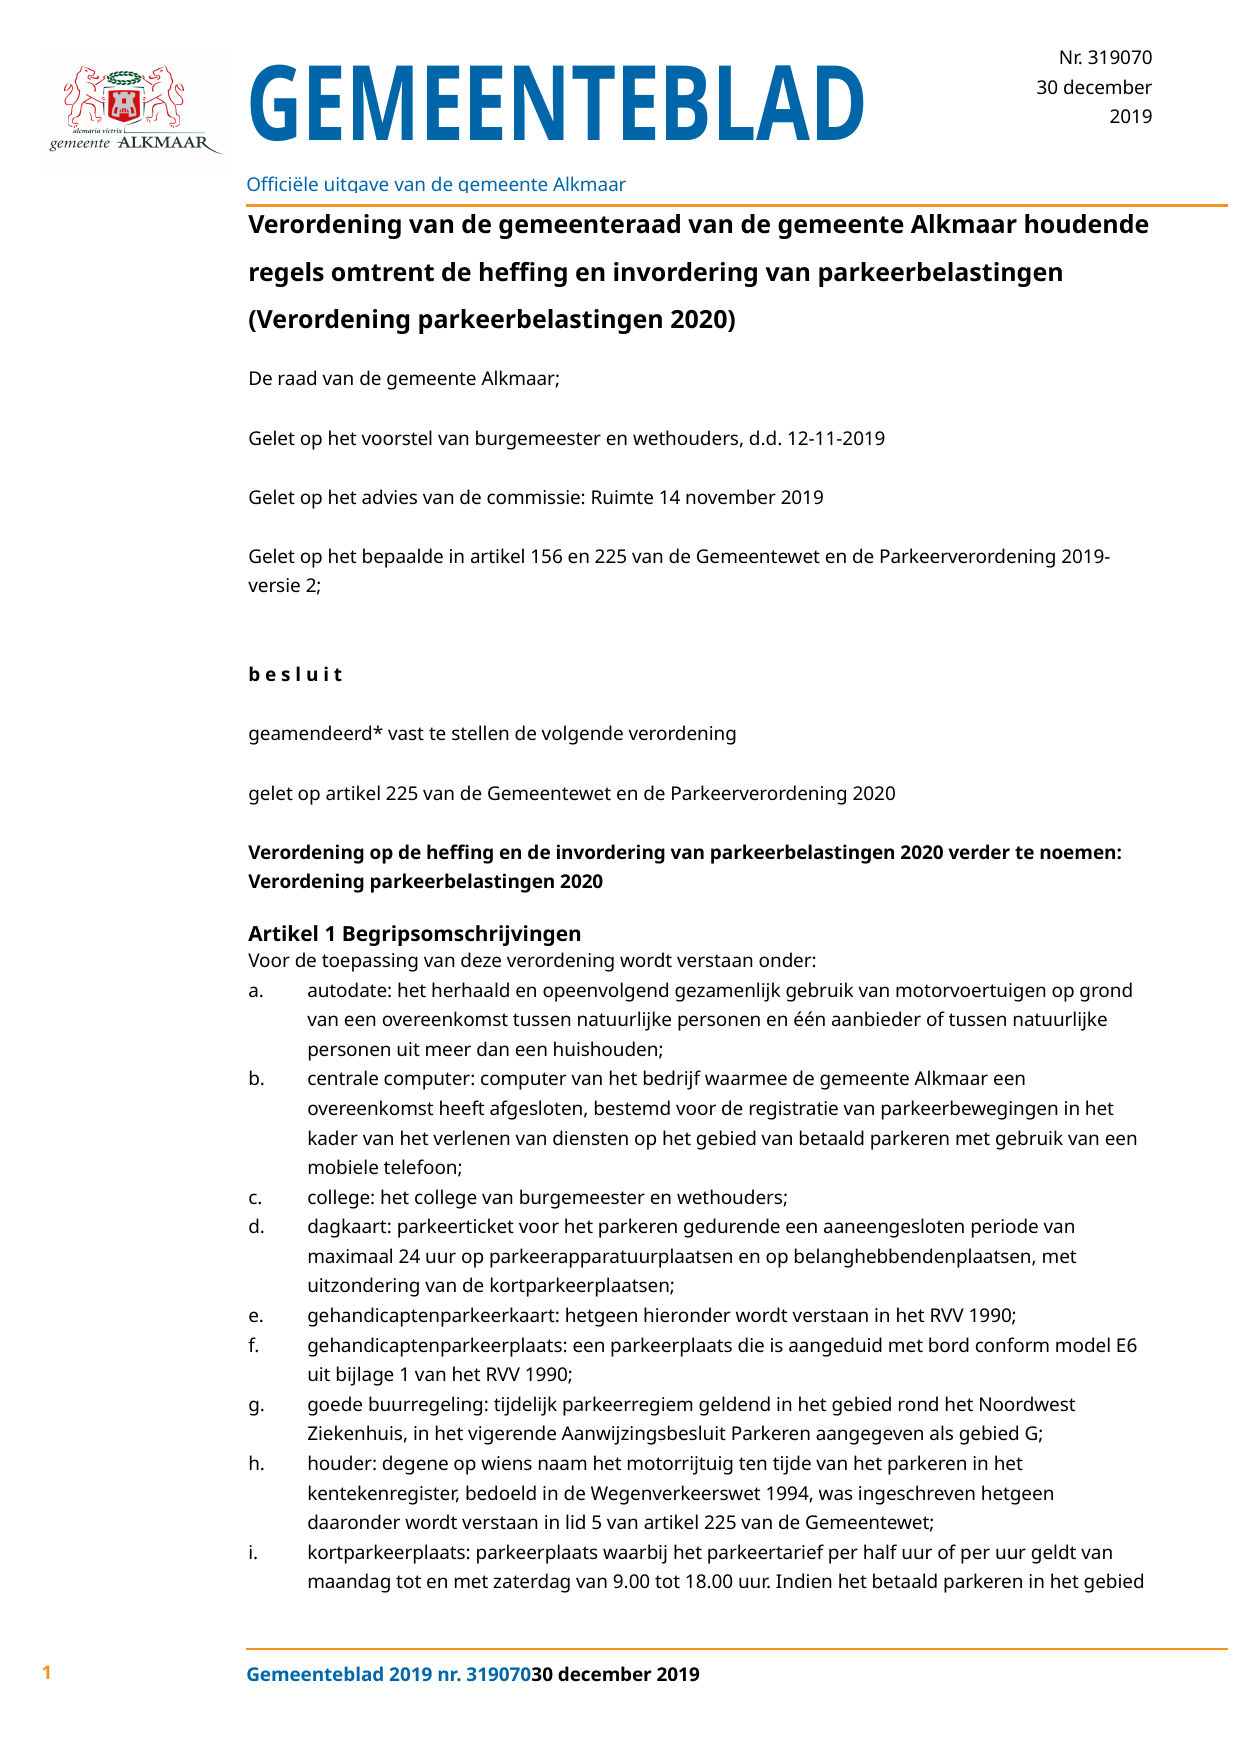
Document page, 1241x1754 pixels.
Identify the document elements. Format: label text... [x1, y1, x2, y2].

list dagkaart: parkeerticket voor het parkeren gedurende een aaneengesloten periode van maximaal 24 uur op parkeerapparatuurplaatsen en op belanghebbendenplaatsen, met uitzondering van de kortparkeerplaatsen; [248, 1213, 1152, 1298]
list goede buurregeling: tijdelijk parkeerregiem geldend in het gebied rond het Noordwest Ziekenhuis, in het vigerende Aanwijzingsbesluit Parkeren aangegeven als gebied G; [248, 1391, 1152, 1446]
list gehandicaptenparkeerplaats: een parkeerplaats die is aangeduid met bord conform model E6 uit bijlage 1 van het RVV 1990; [248, 1332, 1152, 1387]
text Gelet op het bepaalde in artikel 156 en 225 van de Gemeentewet en de Parkeerverordening 2019- versie 2; [248, 543, 1152, 598]
list houder: degene op wiens naam het motorrijtuig ten tijde van het parkeren in het kentekenregister, bedoeld in de Wegenverkeerswet 1994, was ingeschreven hetgeen daaronder wordt verstaan in lid 5 van artikel 225 van de Gemeentewet; [248, 1450, 1152, 1535]
text Voor de toepassing van deze verordening wordt verstaan onder: [248, 947, 1152, 973]
text Verordening van de gemeenteraad van de gemeente Alkmaar houdende regels omtrent de heffing en invordering van parkeerbelastingen (Verordening parkeerbelastingen 2020) [248, 207, 1152, 336]
text gelet op artikel 225 van de Gemeentewet en de Parkeerverordening 2020 [248, 780, 1152, 805]
list gehandicaptenparkeerkaart: hetgeen hieronder wordt verstaan in het RVV 1990; [248, 1302, 1152, 1328]
picture [41, 47, 231, 172]
text geamendeerd* vast te stellen de volgende verordening [248, 721, 1152, 746]
text Gelet op het advies van de commissie: Ruimte 14 november 2019 [248, 484, 1152, 509]
text De raad van de gemeente Alkmaar; [248, 366, 1152, 391]
text Artikel 1 Begripsomschrijvingen [248, 919, 1152, 947]
list college: het college van burgemeester en wethouders; [248, 1184, 1152, 1210]
text b e s l u i t [248, 661, 1152, 687]
text Verordening op de heffing en de invordering van parkeerbelastingen 2020 verder te noemen: Verordening parkeerbelastingen 2020 [248, 839, 1152, 894]
list autodate: het herhaald en opeenvolgend gezamenlijk gebruik van motorvoertuigen op grond van een overeenkomst tussen natuurlijke personen en één aanbieder of tussen natuurlijke personen uit meer dan een huishouden; [248, 977, 1152, 1062]
list kortparkeerplaats: parkeerplaats waarbij het parkeertarief per half uur of per uur geldt van maandag tot en met zaterdag van 9.00 tot 18.00 uur. Indien het betaald parkeren in het gebied [248, 1539, 1152, 1594]
text Gelet op het voorstel van burgemeester en wethouders, d.d. 12-11-2019 [248, 425, 1152, 450]
list centrale computer: computer van het bedrijf waarmee de gemeente Alkmaar een overeenkomst heeft afgesloten, bestemd voor de registratie van parkeerbewegingen in het kader van het verlenen van diensten op het gebied van betaald parkeren met gebruik van een mobiele telefoon; [248, 1066, 1152, 1180]
